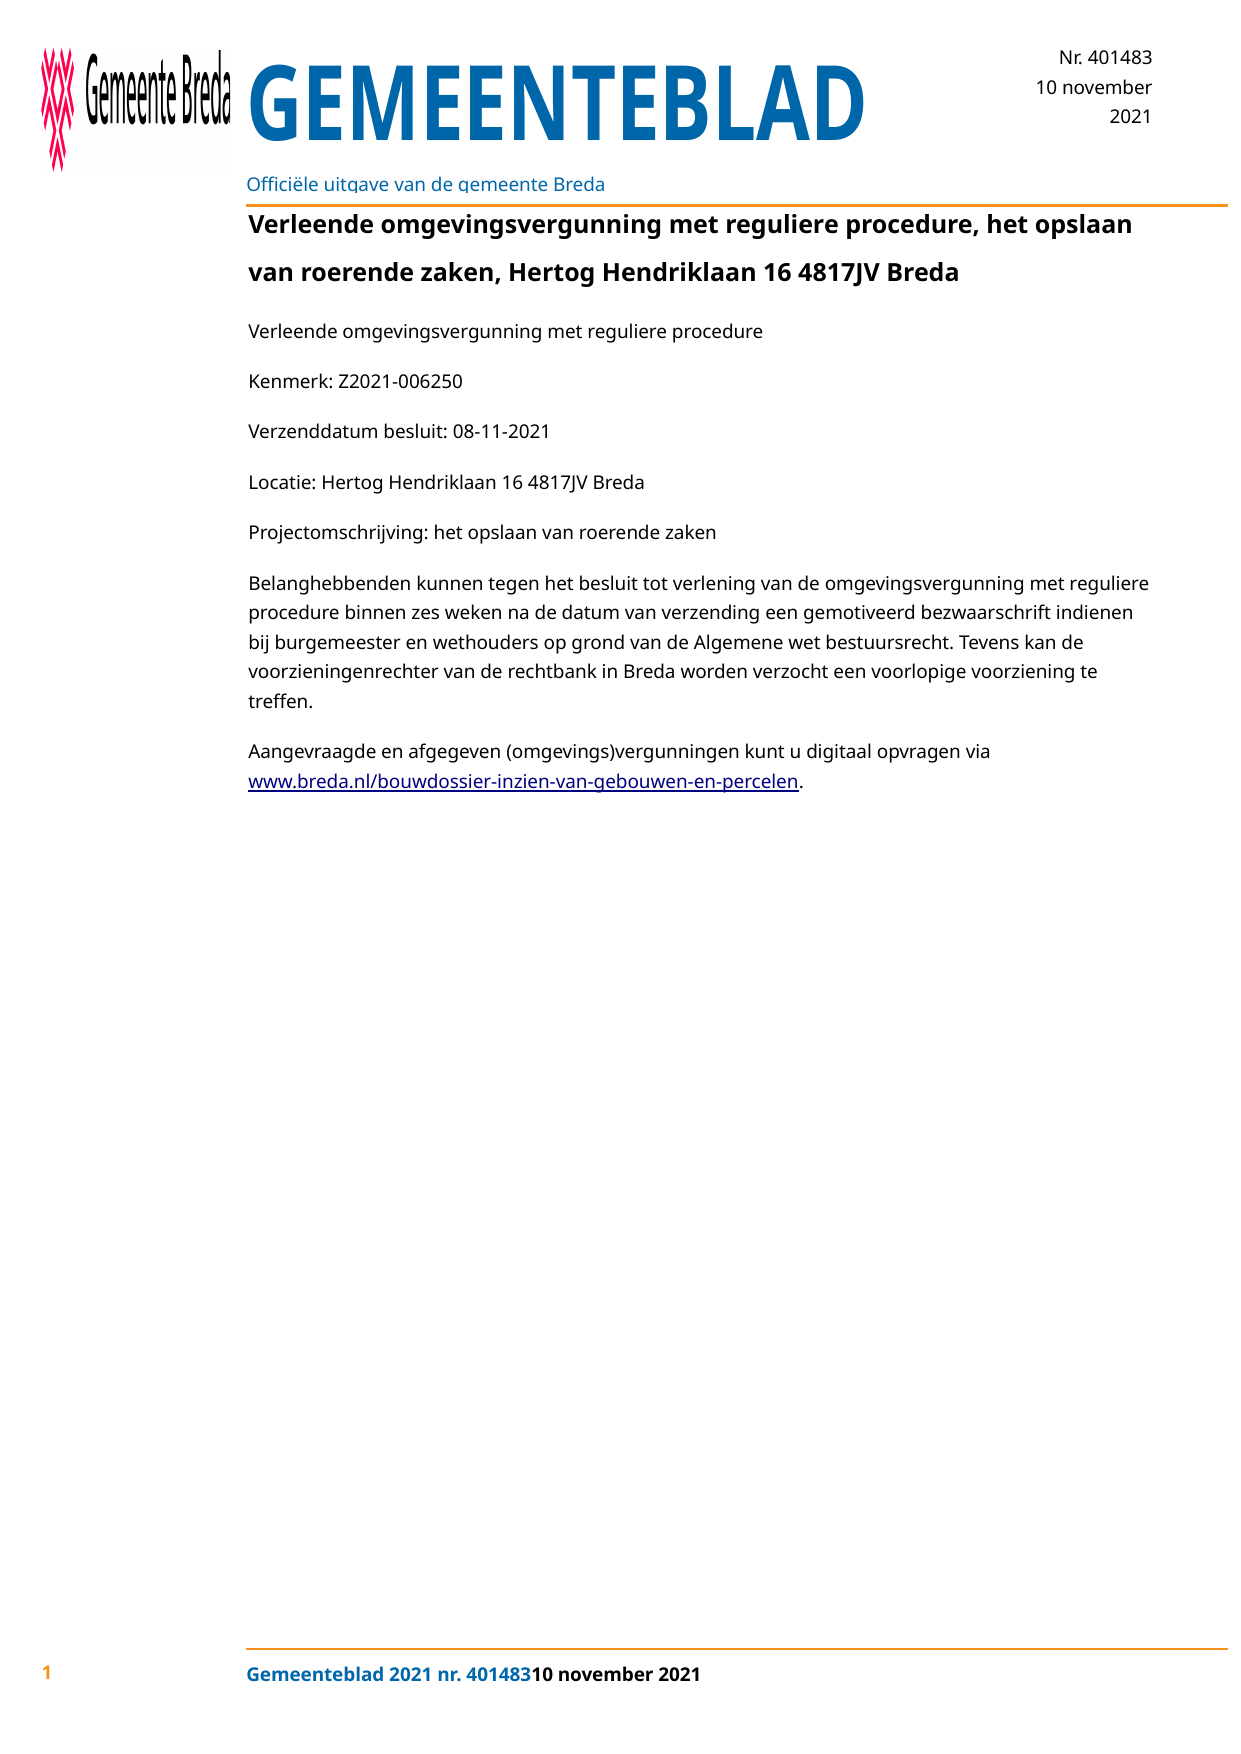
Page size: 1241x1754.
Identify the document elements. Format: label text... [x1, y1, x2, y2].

text Verzenddatum besluit: 08-11-2021 [248, 419, 1152, 444]
picture [41, 47, 231, 172]
text Verleende omgevingsvergunning met reguliere procedure, het opslaan van roerende zaken, Hertog Hendriklaan 16 4817JV Breda [248, 207, 1152, 288]
text Aangevraagde en afgegeven (omgevings)vergunningen kunt u digitaal opvragen via www.breda.nl/bouwdossier-inzien-van-gebouwen-en-percelen. [248, 739, 1152, 794]
text Locatie: Hertog Hendriklaan 16 4817JV Breda [248, 469, 1152, 495]
text Belanghebbenden kunnen tegen het besluit tot verlening van de omgevingsvergunning met reguliere procedure binnen zes weken na de datum van verzending een gemotiveerd bezwaarschrift indienen bij burgemeester en wethouders op grond van de Algemene wet bestuursrecht. Tevens kan de voorzieningenrechter van de rechtbank in Breda worden verzocht een voorlopige voorziening te treffen. [248, 570, 1152, 714]
text Kenmerk: Z2021-006250 [248, 368, 1152, 394]
text Verleende omgevingsvergunning met reguliere procedure [248, 318, 1152, 344]
text Projectomschrijving: het opslaan van roerende zaken [248, 519, 1152, 545]
